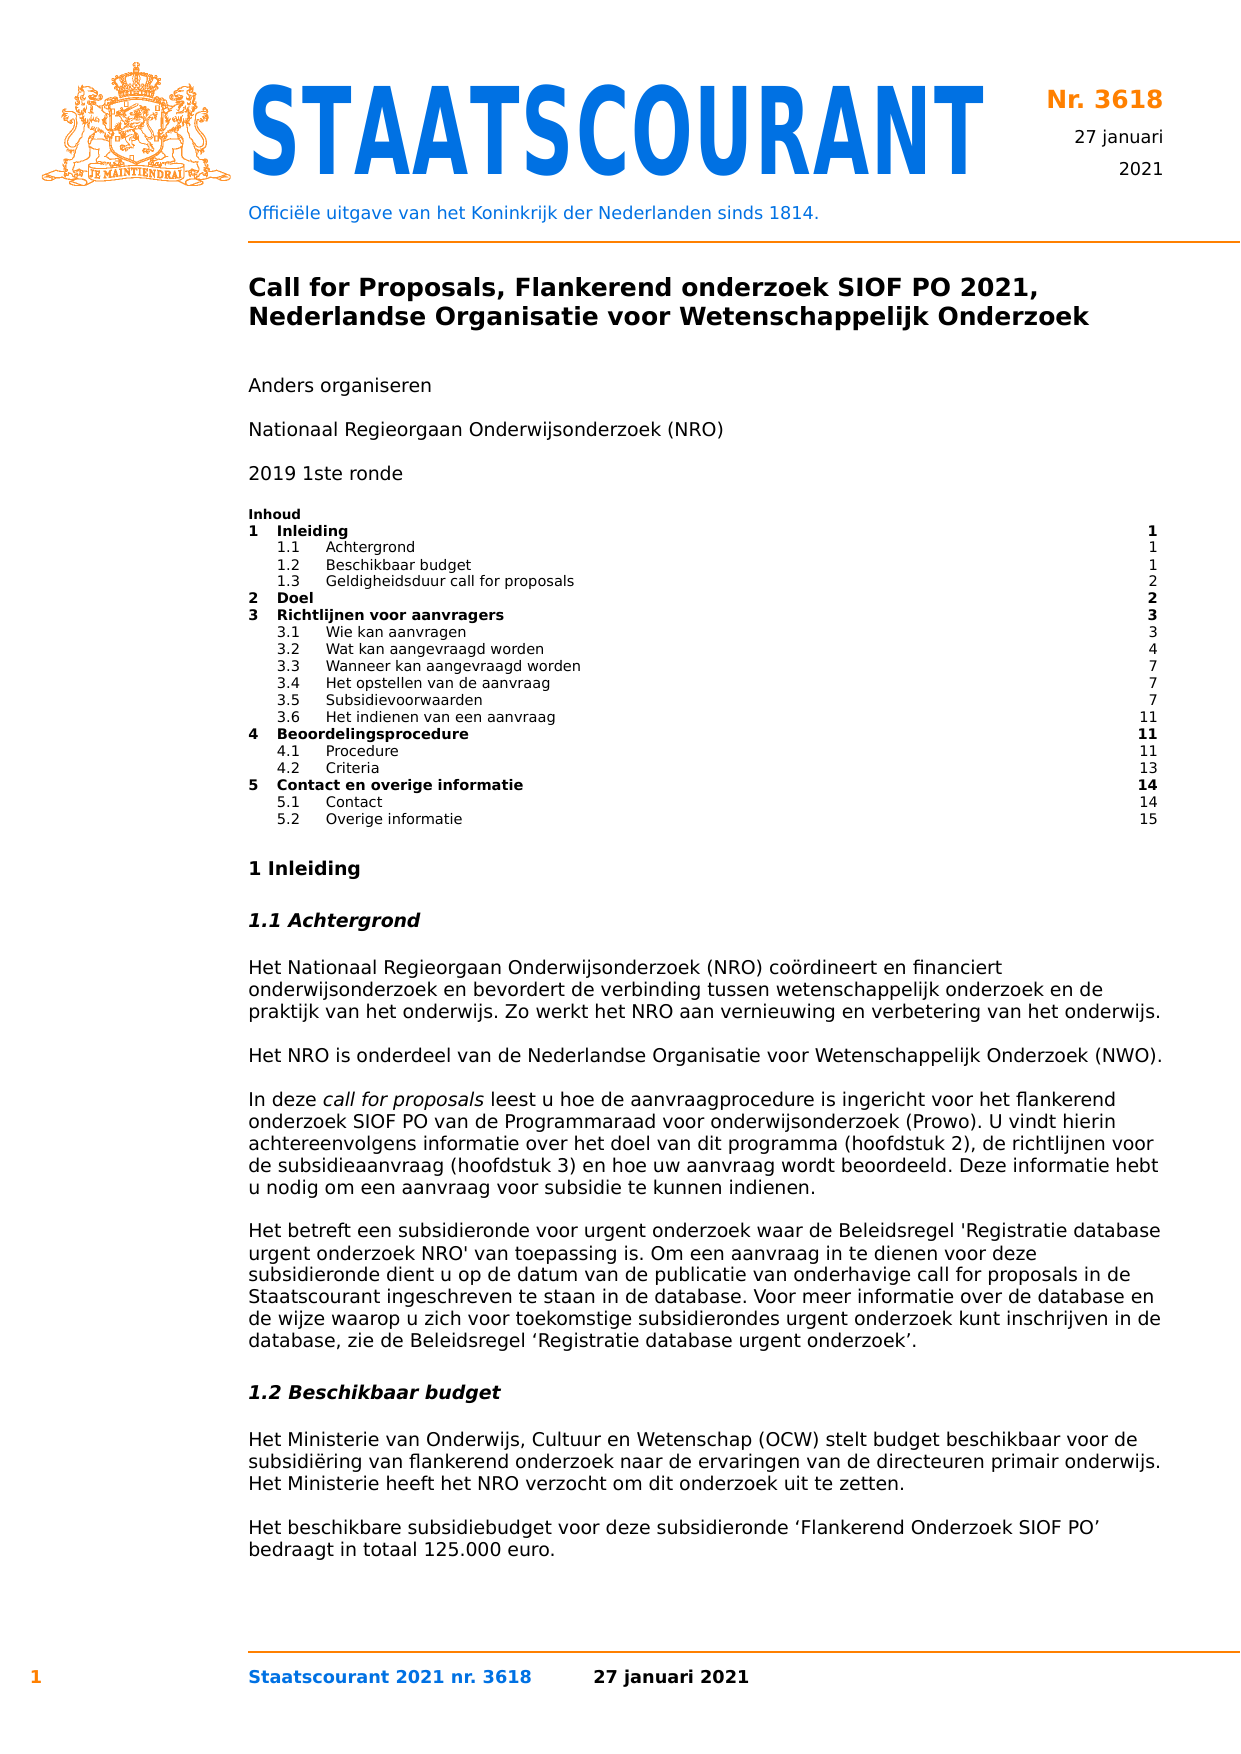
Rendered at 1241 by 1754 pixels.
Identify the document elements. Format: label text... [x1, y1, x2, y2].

table_cell 7 [935, 658, 1163, 675]
table_cell Wie kan aanvragen [320, 624, 934, 641]
table_cell Inleiding [271, 523, 934, 539]
table_cell Beoordelingsprocedure [271, 726, 934, 743]
table_cell [248, 573, 271, 590]
text Anders organiseren [248, 375, 1163, 397]
table_cell 14 [935, 794, 1163, 811]
table_cell 3.3 [271, 658, 319, 675]
table_cell 15 [935, 811, 1163, 828]
table_cell 14 [935, 777, 1163, 794]
table_cell Richtlijnen voor aanvragers [271, 607, 934, 624]
table_cell 4 [248, 726, 271, 743]
table_cell [248, 692, 271, 709]
table_cell 27 januari [998, 121, 1240, 153]
table_cell 1.1 [271, 539, 319, 556]
table_cell 1 [935, 523, 1163, 539]
table_cell Doel [271, 590, 934, 607]
table_cell 5.2 [271, 811, 319, 828]
table_cell 1.3 [271, 573, 319, 590]
table_cell Wanneer kan aangevraagd worden [320, 658, 934, 675]
table_cell [248, 539, 271, 556]
table_header [25, 62, 248, 241]
table_cell 2021 [998, 153, 1240, 203]
table_header Nr. 3618 [998, 62, 1240, 121]
text Nationaal Regieorgaan Onderwijsonderzoek (NRO) [248, 419, 1163, 441]
subtitle 1 Inleiding [248, 858, 1163, 880]
table_cell Procedure [320, 743, 934, 760]
table_cell 4.1 [271, 743, 319, 760]
table_cell Beschikbaar budget [320, 556, 934, 573]
table_cell Het opstellen van de aanvraag [320, 675, 934, 692]
table_cell 3.5 [271, 692, 319, 709]
table_cell Overige informatie [320, 811, 934, 828]
table_cell 11 [935, 743, 1163, 760]
table_cell 3 [935, 607, 1163, 624]
subtitle 1.2 Beschikbaar budget [248, 1382, 1163, 1404]
table_cell [248, 811, 271, 828]
text Het betreft een subsidieronde voor urgent onderzoek waar de Beleidsregel 'Registratie database urgent onderzoek NRO' van toepassing is. Om een aanvraag in te dienen voor deze subsidieronde dient u op de datum van de publicatie van onderhavige call for proposals in de Staatscourant ingeschreven te staan in de database. Voor meer informatie over de database en de wijze waarop u zich voor toekomstige subsidierondes urgent onderzoek kunt inschrijven in de database, zie de Beleidsregel ‘Registratie database urgent onderzoek’. [248, 1220, 1163, 1352]
table_cell [248, 743, 271, 760]
table_cell 11 [935, 726, 1163, 743]
table_cell 11 [935, 709, 1163, 726]
table_cell [248, 658, 271, 675]
subtitle 1.1 Achtergrond [248, 910, 1163, 932]
table_cell [248, 794, 271, 811]
table_cell Achtergrond [320, 539, 934, 556]
table_cell 1 [935, 539, 1163, 556]
table_cell 1 [935, 556, 1163, 573]
text Het Nationaal Regieorgaan Onderwijsonderzoek (NRO) coördineert en financiert onderwijsonderzoek en bevordert de verbinding tussen wetenschappelijk onderzoek en de praktijk van het onderwijs. Zo werkt het NRO aan vernieuwing en verbetering van het onderwijs. [248, 957, 1163, 1023]
table_cell [248, 675, 271, 692]
table_cell Officiële uitgave van het Koninkrijk der Nederlanden sinds 1814. [248, 203, 1240, 241]
table_cell Contact en overige informatie [271, 777, 934, 794]
table_cell 1 [248, 523, 271, 539]
table_cell 7 [935, 675, 1163, 692]
table_cell 5 [248, 777, 271, 794]
table_cell 3.4 [271, 675, 319, 692]
table_cell 4 [935, 641, 1163, 658]
table_cell [248, 760, 271, 777]
table_cell [248, 624, 271, 641]
table_cell Geldigheidsduur call for proposals [320, 573, 934, 590]
table_header STAATSCOURANT [248, 62, 998, 203]
picture [41, 62, 231, 186]
table_cell 1.2 [271, 556, 319, 573]
table_cell 7 [935, 692, 1163, 709]
table_cell 2 [935, 573, 1163, 590]
table_cell 2 [935, 590, 1163, 607]
table_cell 2 [248, 590, 271, 607]
table_cell [248, 556, 271, 573]
text Het Ministerie van Onderwijs, Cultuur en Wetenschap (OCW) stelt budget beschikbaar voor de subsidiëring van flankerend onderzoek naar de ervaringen van de directeuren primair onderwijs. Het Ministerie heeft het NRO verzocht om dit onderzoek uit te zetten. [248, 1429, 1163, 1495]
table_cell 4.2 [271, 760, 319, 777]
table_cell [248, 641, 271, 658]
table_cell Subsidievoorwaarden [320, 692, 934, 709]
table_cell 3.6 [271, 709, 319, 726]
table_cell 3.2 [271, 641, 319, 658]
table_cell [248, 709, 271, 726]
text Het NRO is onderdeel van de Nederlandse Organisatie voor Wetenschappelijk Onderzoek (NWO). [248, 1045, 1163, 1067]
subtitle Call for Proposals, Flankerend onderzoek SIOF PO 2021, Nederlandse Organisatie voor Wetenschappelijk Onderzoek [248, 273, 1163, 331]
table_cell Criteria [320, 760, 934, 777]
table_cell Contact [320, 794, 934, 811]
table_cell Het indienen van een aanvraag [320, 709, 934, 726]
table_cell 3 [935, 624, 1163, 641]
text 2019 1ste ronde [248, 463, 1163, 485]
table_cell 5.1 [271, 794, 319, 811]
table_cell Wat kan aangevraagd worden [320, 641, 934, 658]
table_cell 3.1 [271, 624, 319, 641]
table_cell 13 [935, 760, 1163, 777]
table_header Inhoud [248, 507, 1163, 522]
text In deze call for proposals leest u hoe de aanvraagprocedure is ingericht voor het flankerend onderzoek SIOF PO van de Programmaraad voor onderwijsonderzoek (Prowo). U vindt hierin achtereenvolgens informatie over het doel van dit programma (hoofdstuk 2), de richtlijnen voor de subsidieaanvraag (hoofdstuk 3) en hoe uw aanvraag wordt beoordeeld. Deze informatie hebt u nodig om een aanvraag voor subsidie te kunnen indienen. [248, 1089, 1163, 1198]
table_cell 3 [248, 607, 271, 624]
text Het beschikbare subsidiebudget voor deze subsidieronde ‘Flankerend Onderzoek SIOF PO’ bedraagt in totaal 125.000 euro. [248, 1517, 1163, 1561]
